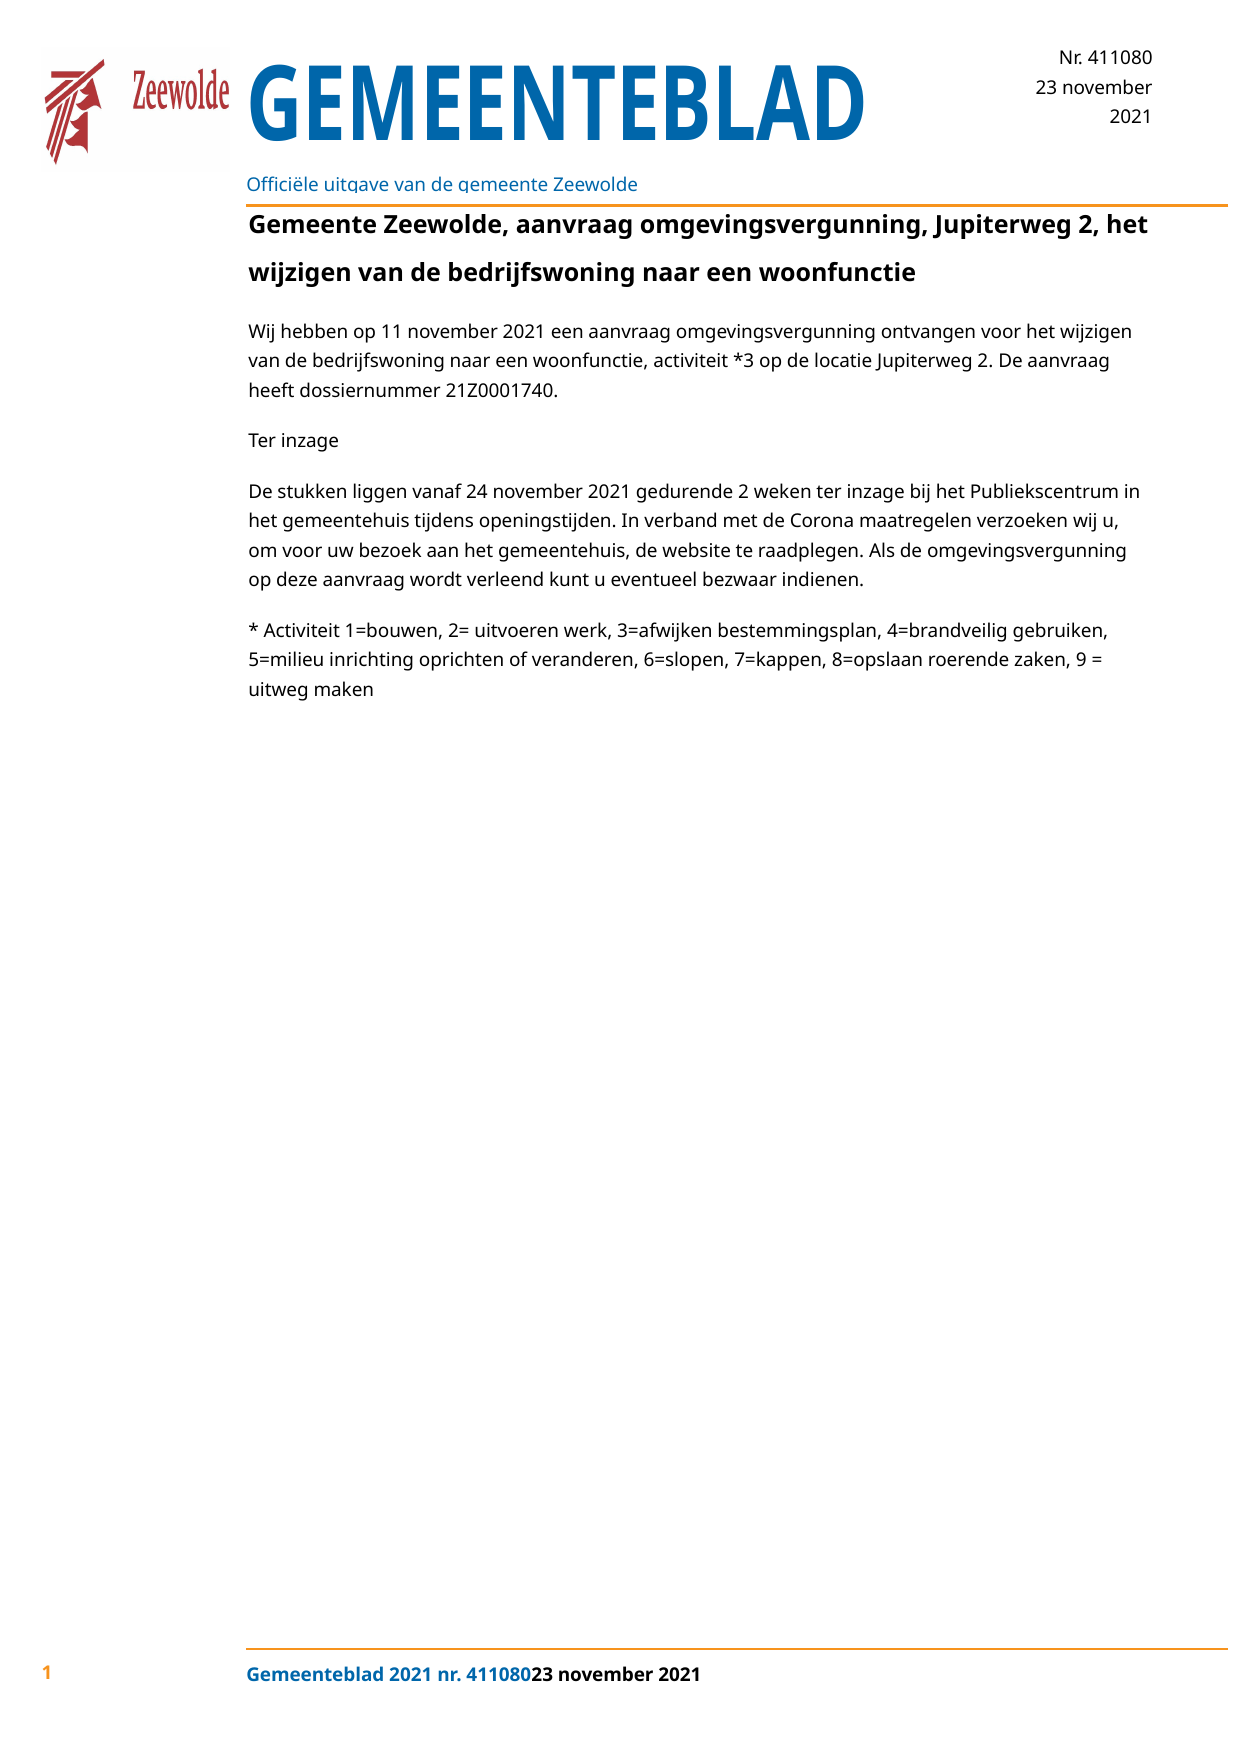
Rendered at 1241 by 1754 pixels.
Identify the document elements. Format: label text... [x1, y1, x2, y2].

picture [41, 47, 231, 172]
text * Activiteit 1=bouwen, 2= uitvoeren werk, 3=afwijken bestemmingsplan, 4=brandveilig gebruiken, 5=milieu inrichting oprichten of veranderen, 6=slopen, 7=kappen, 8=opslaan roerende zaken, 9 = uitweg maken [248, 617, 1152, 702]
text Wij hebben op 11 november 2021 een aanvraag omgevingsvergunning ontvangen voor het wijzigen van de bedrijfswoning naar een woonfunctie, activiteit *3 op de locatie Jupiterweg 2. De aanvraag heeft dossiernummer 21Z0001740. [248, 318, 1152, 403]
text Gemeente Zeewolde, aanvraag omgevingsvergunning, Jupiterweg 2, het wijzigen van de bedrijfswoning naar een woonfunctie [248, 207, 1152, 288]
text De stukken liggen vanaf 24 november 2021 gedurende 2 weken ter inzage bij het Publiekscentrum in het gemeentehuis tijdens openingstijden. In verband met de Corona maatregelen verzoeken wij u, om voor uw bezoek aan het gemeentehuis, de website te raadplegen. Als de omgevingsvergunning op deze aanvraag wordt verleend kunt u eventueel bezwaar indienen. [248, 478, 1152, 592]
text Ter inzage [248, 427, 1152, 453]
